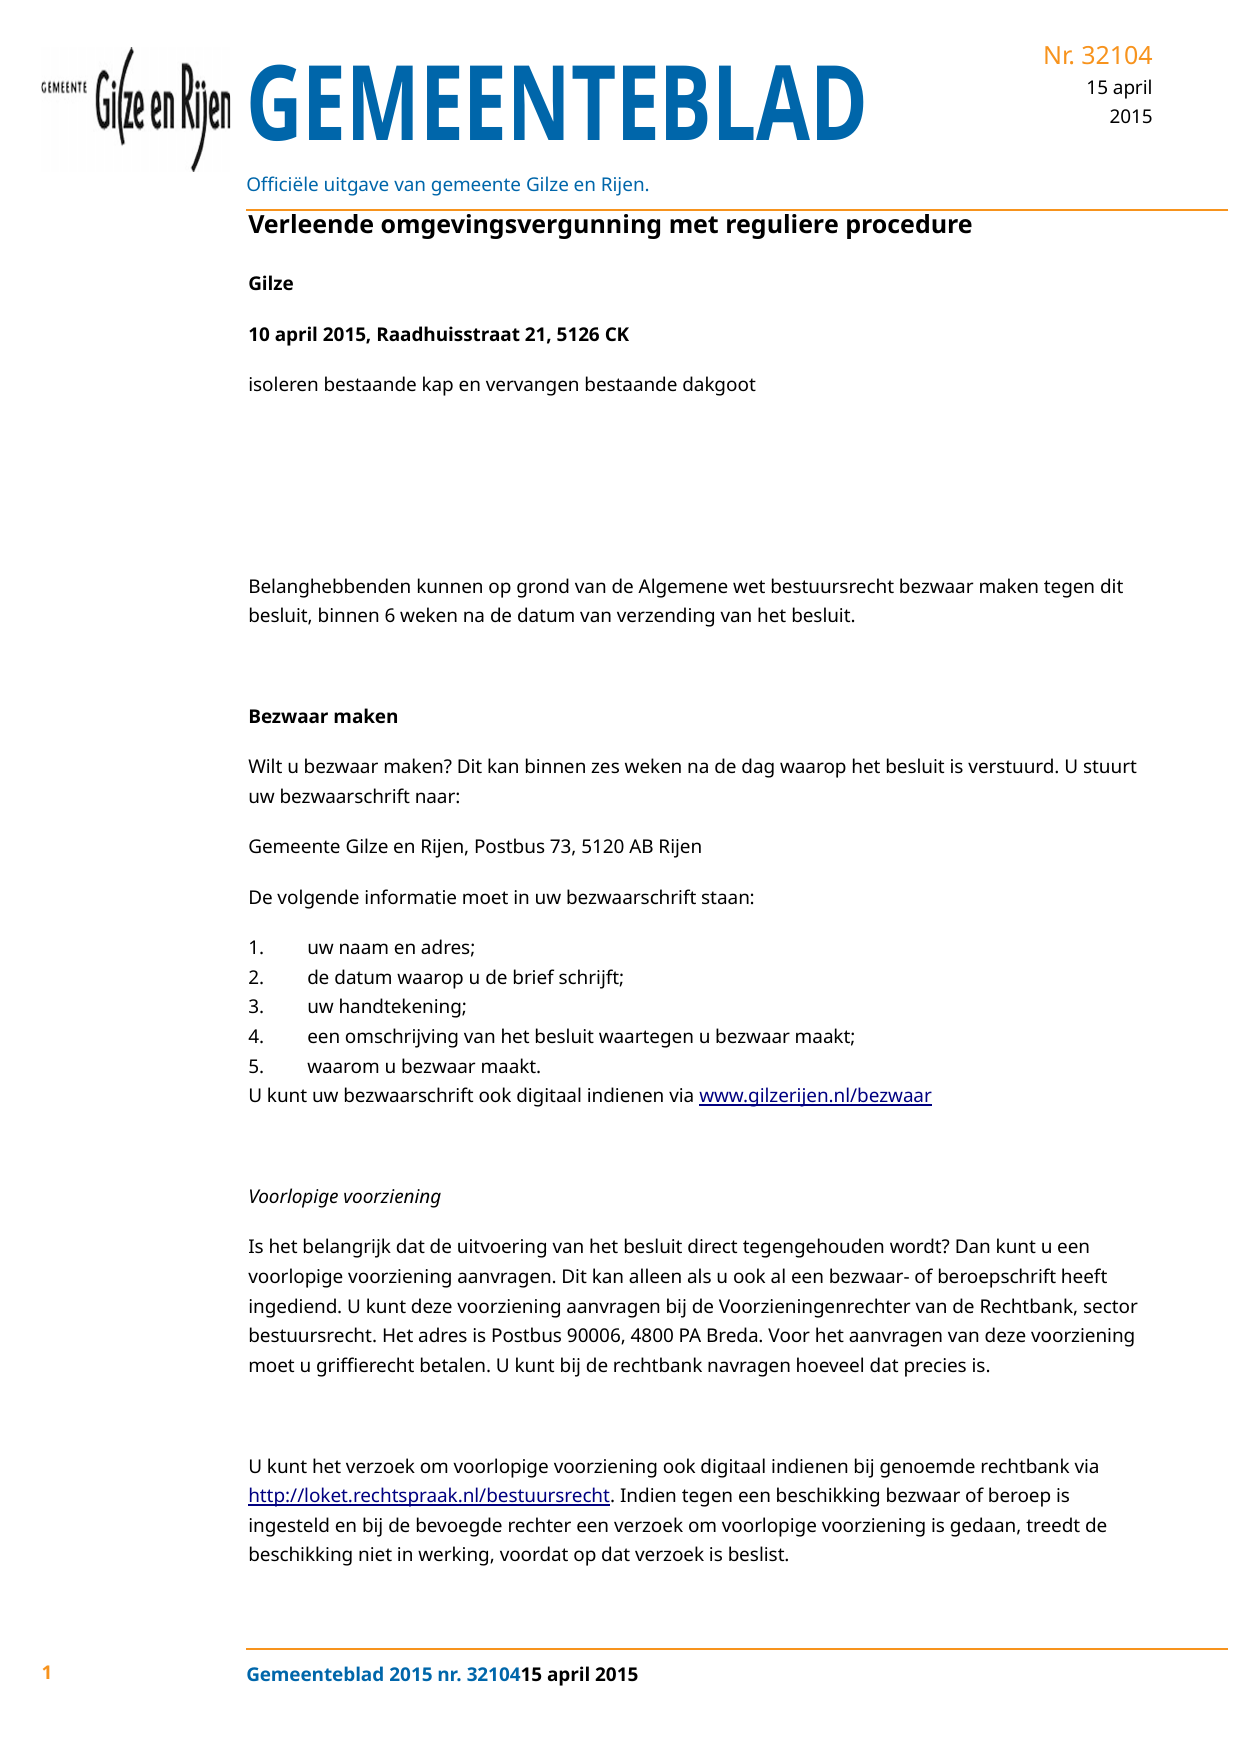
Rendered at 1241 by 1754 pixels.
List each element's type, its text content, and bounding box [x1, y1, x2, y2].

text Voorlopige voorziening [248, 1183, 1152, 1209]
text Wilt u bezwaar maken? Dit kan binnen zes weken na de dag waarop het besluit is verstuurd. U stuurt uw bezwaarschrift naar: [248, 754, 1152, 809]
text Is het belangrijk dat de uitvoering van het besluit direct tegengehouden wordt? Dan kunt u een voorlopige voorziening aanvragen. Dit kan alleen als u ook al een bezwaar- of beroepschrift heeft ingediend. U kunt deze voorziening aanvragen bij de Voorzieningenrechter van de Rechtbank, sector bestuursrecht. Het adres is Postbus 90006, 4800 PA Breda. Voor het aanvragen van deze voorziening moet u griffierecht betalen. U kunt bij de rechtbank navragen hoeveel dat precies is. [248, 1234, 1152, 1378]
text isoleren bestaande kap en vervangen bestaande dakgoot [248, 371, 1152, 397]
picture [41, 47, 231, 172]
list een omschrijving van het besluit waartegen u bezwaar maakt; [248, 1023, 1152, 1049]
text Belanghebbenden kunnen op grond van de Algemene wet bestuursrecht bezwaar maken tegen dit besluit, binnen 6 weken na de datum van verzending van het besluit. [248, 573, 1152, 628]
text De volgende informatie moet in uw bezwaarschrift staan: [248, 884, 1152, 910]
text U kunt uw bezwaarschrift ook digitaal indienen via www.gilzerijen.nl/bezwaar [248, 1082, 1152, 1108]
text U kunt het verzoek om voorlopige voorziening ook digitaal indienen bij genoemde rechtbank via http://loket.rechtspraak.nl/bestuursrecht. Indien tegen een beschikking bezwaar of beroep is ingesteld en bij de bevoegde rechter een verzoek om voorlopige voorziening is gedaan, treedt de beschikking niet in werking, voordat op dat verzoek is beslist. [248, 1453, 1152, 1567]
text Gemeente Gilze en Rijen, Postbus 73, 5120 AB Rijen [248, 834, 1152, 859]
list waarom u bezwaar maakt. [248, 1053, 1152, 1078]
list uw naam en adres; [248, 934, 1152, 960]
text Verleende omgevingsvergunning met reguliere procedure [248, 211, 1152, 241]
list uw handtekening; [248, 994, 1152, 1019]
text 10 april 2015, Raadhuisstraat 21, 5126 CK [248, 321, 1152, 346]
list de datum waarop u de brief schrijft; [248, 964, 1152, 990]
text Bezwaar maken [248, 703, 1152, 729]
text Gilze [248, 270, 1152, 296]
